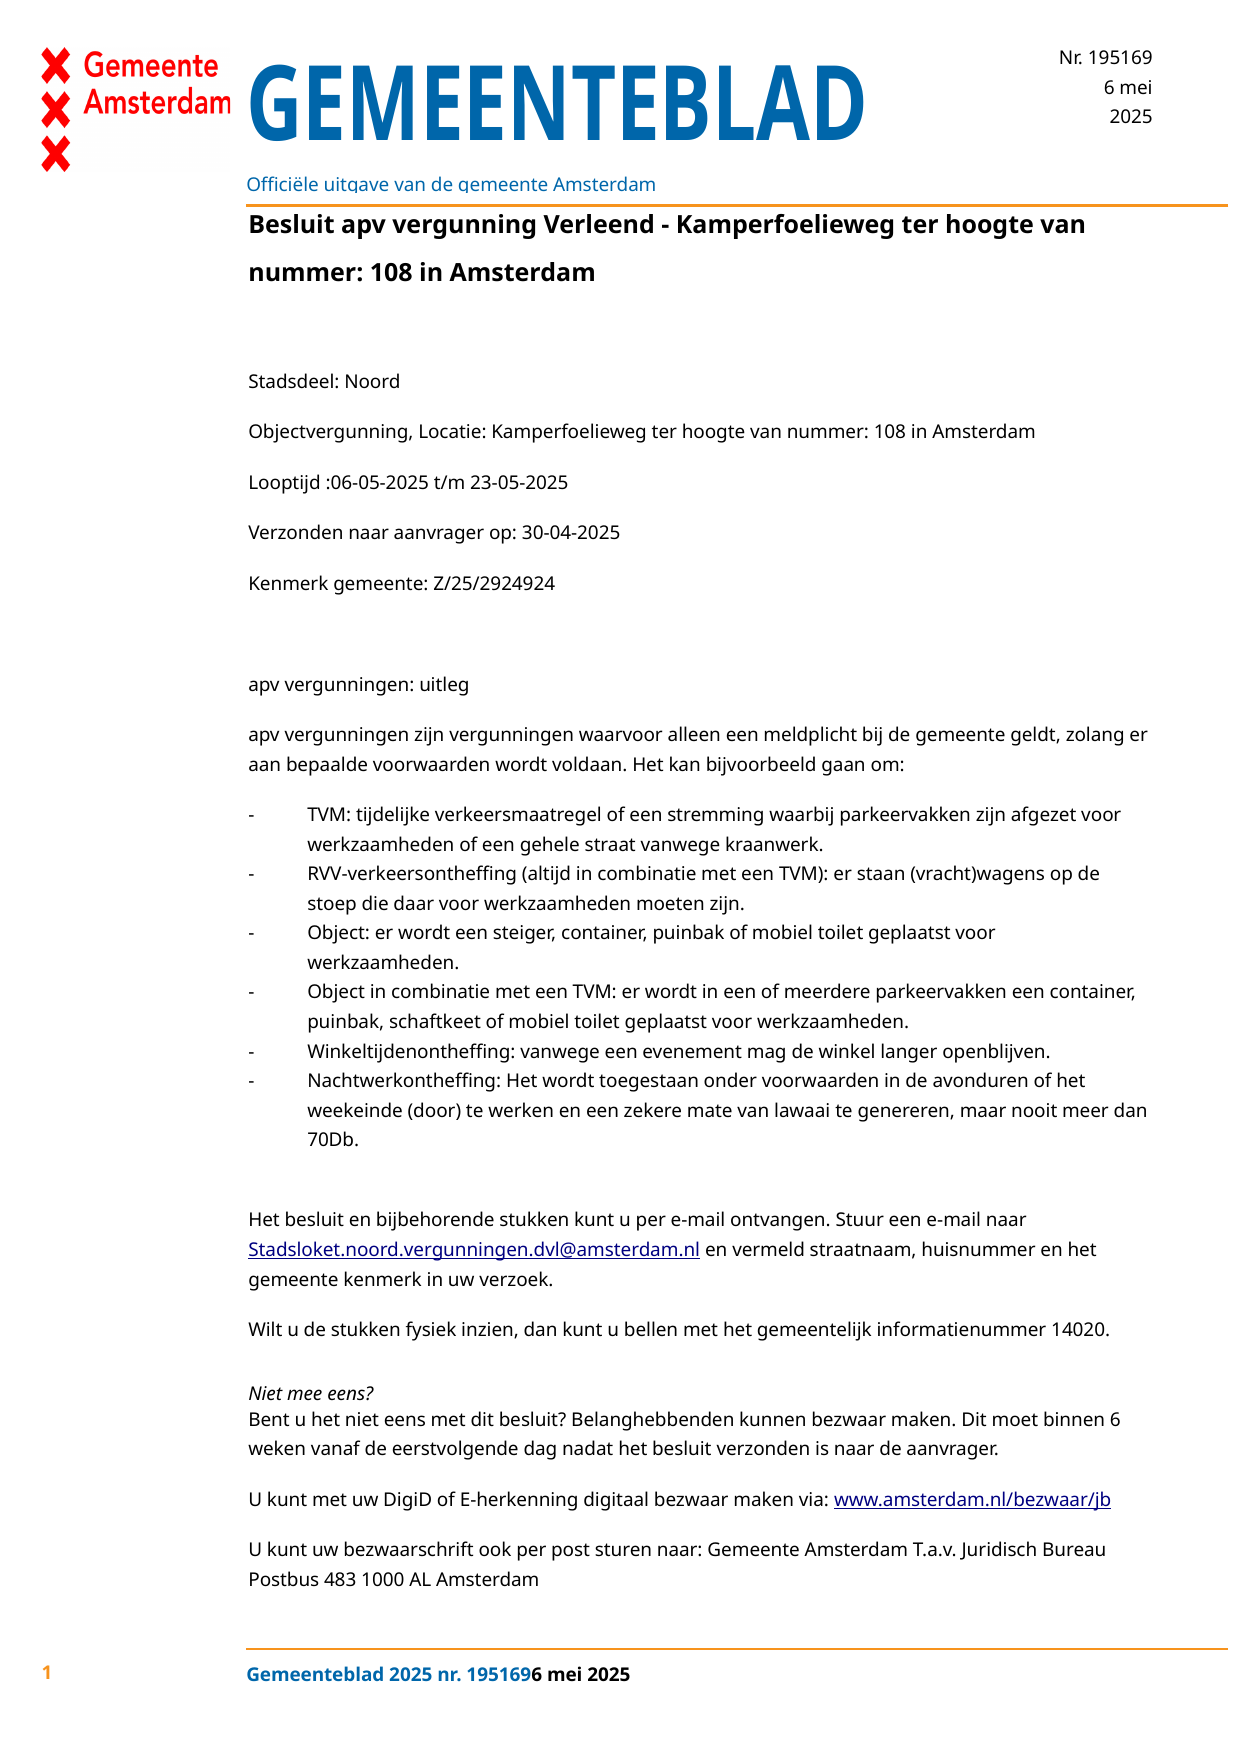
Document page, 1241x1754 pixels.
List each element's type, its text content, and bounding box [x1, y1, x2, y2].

list Object: er wordt een steiger, container, puinbak of mobiel toilet geplaatst voor werkzaamheden. [248, 919, 1152, 975]
list Object in combinatie met een TVM: er wordt in een of meerdere parkeervakken een container, puinbak, schaftkeet of mobiel toilet geplaatst voor werkzaamheden. [248, 979, 1152, 1034]
text Kenmerk gemeente: Z/25/2924924 [248, 570, 1152, 596]
picture [41, 47, 231, 172]
text Verzonden naar aanvrager op: 30-04-2025 [248, 519, 1152, 545]
text Looptijd :06-05-2025 t/m 23-05-2025 [248, 469, 1152, 495]
text U kunt uw bezwaarschrift ook per post sturen naar: Gemeente Amsterdam T.a.v. Juridisch Bureau Postbus 483 1000 AL Amsterdam [248, 1536, 1152, 1592]
text U kunt met uw DigiD of E-herkenning digitaal bezwaar maken via: www.amsterdam.nl/bezwaar/jb [248, 1486, 1152, 1512]
text Objectvergunning, Locatie: Kamperfoelieweg ter hoogte van nummer: 108 in Amsterdam [248, 419, 1152, 444]
text Wilt u de stukken fysiek inzien, dan kunt u bellen met het gemeentelijk informatienummer 14020. [248, 1316, 1152, 1342]
list RVV-verkeersontheffing (altijd in combinatie met een TVM): er staan (vracht)wagens op de stoep die daar voor werkzaamheden moeten zijn. [248, 860, 1152, 916]
text Stadsdeel: Noord [248, 368, 1152, 394]
text Bent u het niet eens met dit besluit? Belanghebbenden kunnen bezwaar maken. Dit moet binnen 6 weken vanaf de eerstvolgende dag nadat het besluit verzonden is naar de aanvrager. [248, 1406, 1152, 1461]
text Besluit apv vergunning Verleend - Kamperfoelieweg ter hoogte van nummer: 108 in Amsterdam [248, 207, 1152, 288]
text apv vergunningen zijn vergunningen waarvoor alleen een meldplicht bij de gemeente geldt, zolang er aan bepaalde voorwaarden wordt voldaan. Het kan bijvoorbeeld gaan om: [248, 721, 1152, 777]
text Niet mee eens? [248, 1380, 1152, 1406]
list TVM: tijdelijke verkeersmaatregel of een stremming waarbij parkeervakken zijn afgezet voor werkzaamheden of een gehele straat vanwege kraanwerk. [248, 801, 1152, 857]
list Winkeltijdenontheffing: vanwege een evenement mag de winkel langer openblijven. [248, 1038, 1152, 1064]
list Nachtwerkontheffing: Het wordt toegestaan onder voorwaarden in de avonduren of het weekeinde (door) te werken en een zekere mate van lawaai te genereren, maar nooit meer dan 70Db. [248, 1067, 1152, 1152]
text Het besluit en bijbehorende stukken kunt u per e-mail ontvangen. Stuur een e-mail naar Stadsloket.noord.vergunningen.dvl@amsterdam.nl en vermeld straatnaam, huisnummer en het gemeente kenmerk in uw verzoek. [248, 1207, 1152, 1292]
text apv vergunningen: uitleg [248, 671, 1152, 697]
